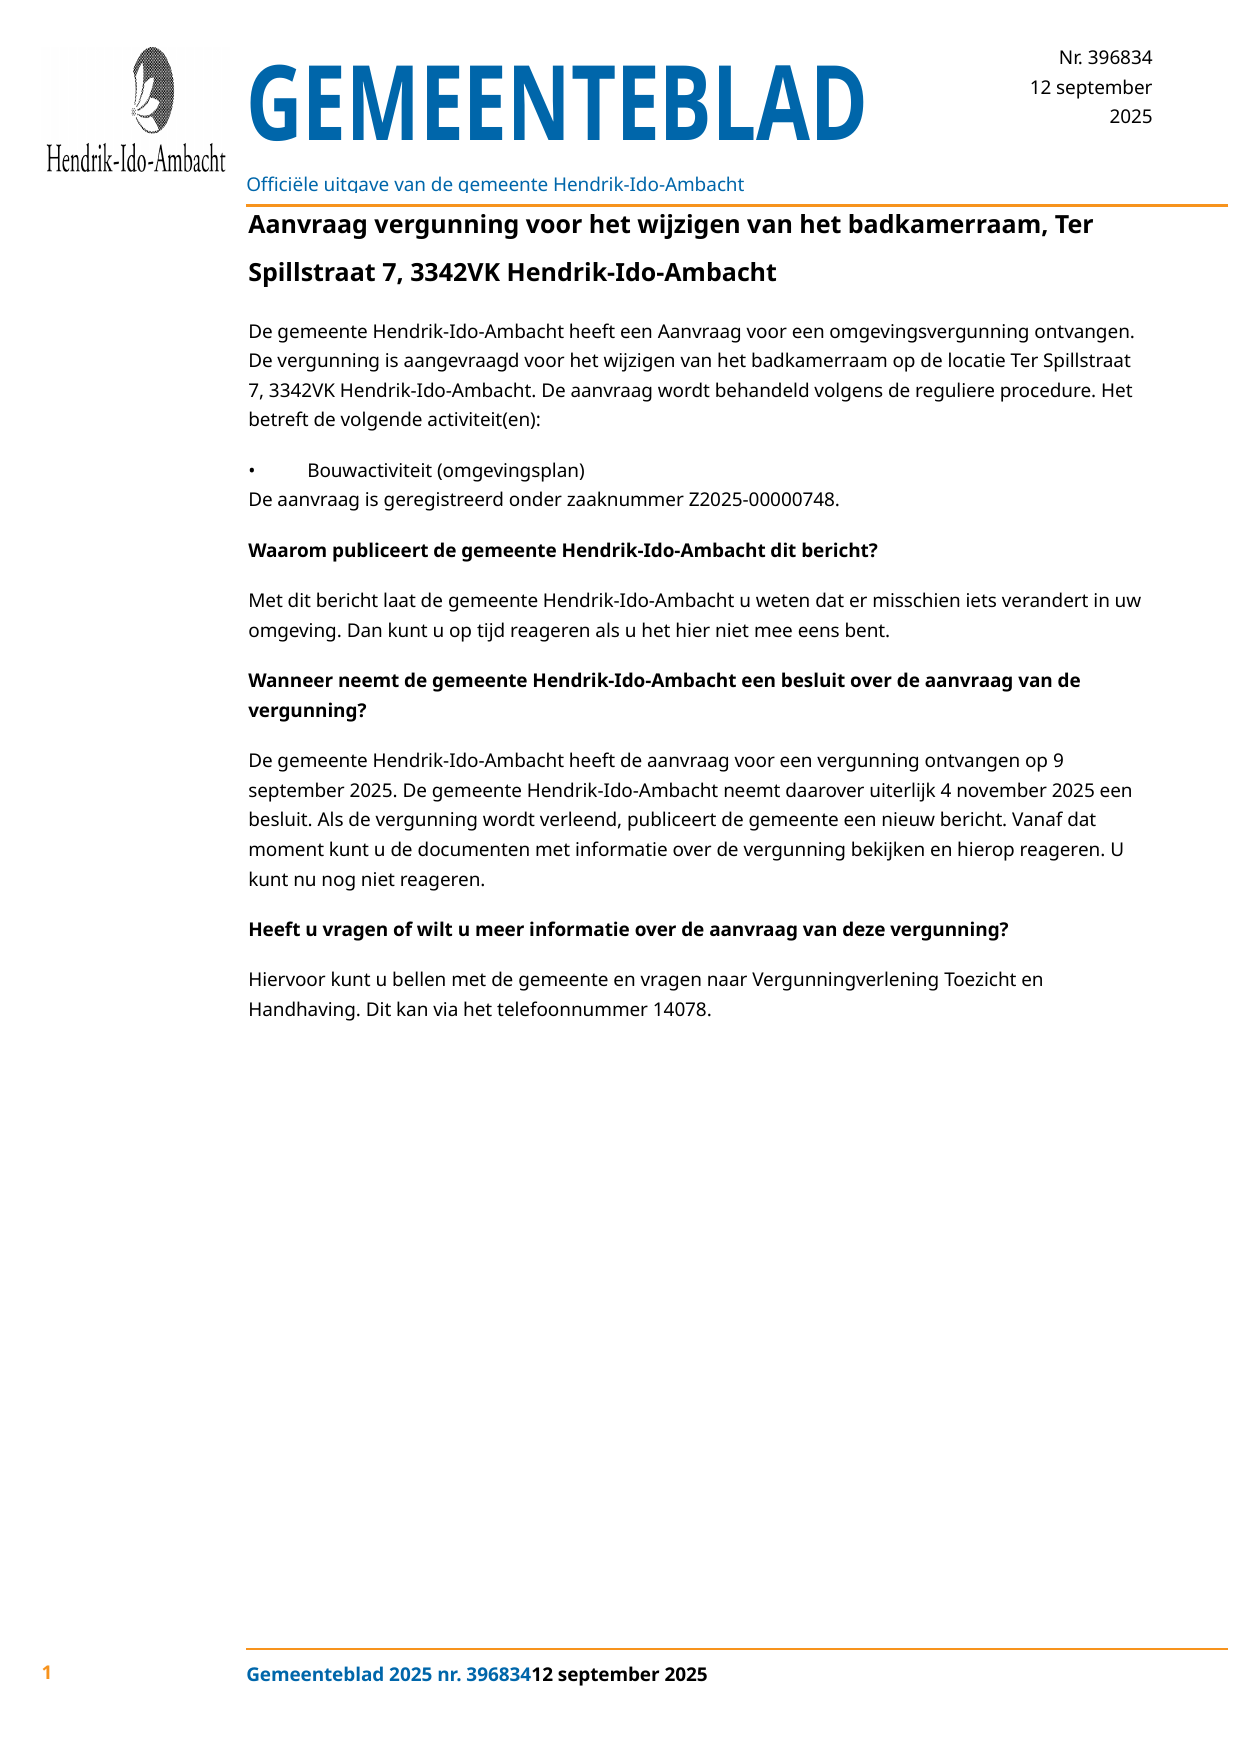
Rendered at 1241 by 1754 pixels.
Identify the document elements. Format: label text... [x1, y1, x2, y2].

text De aanvraag is geregistreerd onder zaaknummer Z2025-00000748. [248, 487, 1152, 512]
list Bouwactiviteit (omgevingsplan) [248, 457, 1152, 483]
text Met dit bericht laat de gemeente Hendrik-Ido-Ambacht u weten dat er misschien iets verandert in uw omgeving. Dan kunt u op tijd reageren als u het hier niet mee eens bent. [248, 587, 1152, 643]
text De gemeente Hendrik-Ido-Ambacht heeft een Aanvraag voor een omgevingsvergunning ontvangen. De vergunning is aangevraagd voor het wijzigen van het badkamerraam op de locatie Ter Spillstraat 7, 3342VK Hendrik-Ido-Ambacht. De aanvraag wordt behandeld volgens de reguliere procedure. Het betreft de volgende activiteit(en): [248, 318, 1152, 432]
text Aanvraag vergunning voor het wijzigen van het badkamerraam, Ter Spillstraat 7, 3342VK Hendrik-Ido-Ambacht [248, 207, 1152, 288]
picture [41, 47, 231, 172]
text Heeft u vragen of wilt u meer informatie over de aanvraag van deze vergunning? [248, 916, 1152, 942]
text Hiervoor kunt u bellen met de gemeente en vragen naar Vergunningverlening Toezicht en Handhaving. Dit kan via het telefoonnummer 14078. [248, 967, 1152, 1022]
text Wanneer neemt de gemeente Hendrik-Ido-Ambacht een besluit over de aanvraag van de vergunning? [248, 667, 1152, 723]
text Waarom publiceert de gemeente Hendrik-Ido-Ambacht dit bericht? [248, 537, 1152, 563]
text De gemeente Hendrik-Ido-Ambacht heeft de aanvraag voor een vergunning ontvangen op 9 september 2025. De gemeente Hendrik-Ido-Ambacht neemt daarover uiterlijk 4 november 2025 een besluit. Als de vergunning wordt verleend, publiceert de gemeente een nieuw bericht. Vanaf dat moment kunt u de documenten met informatie over de vergunning bekijken en hierop reageren. U kunt nu nog niet reageren. [248, 747, 1152, 892]
